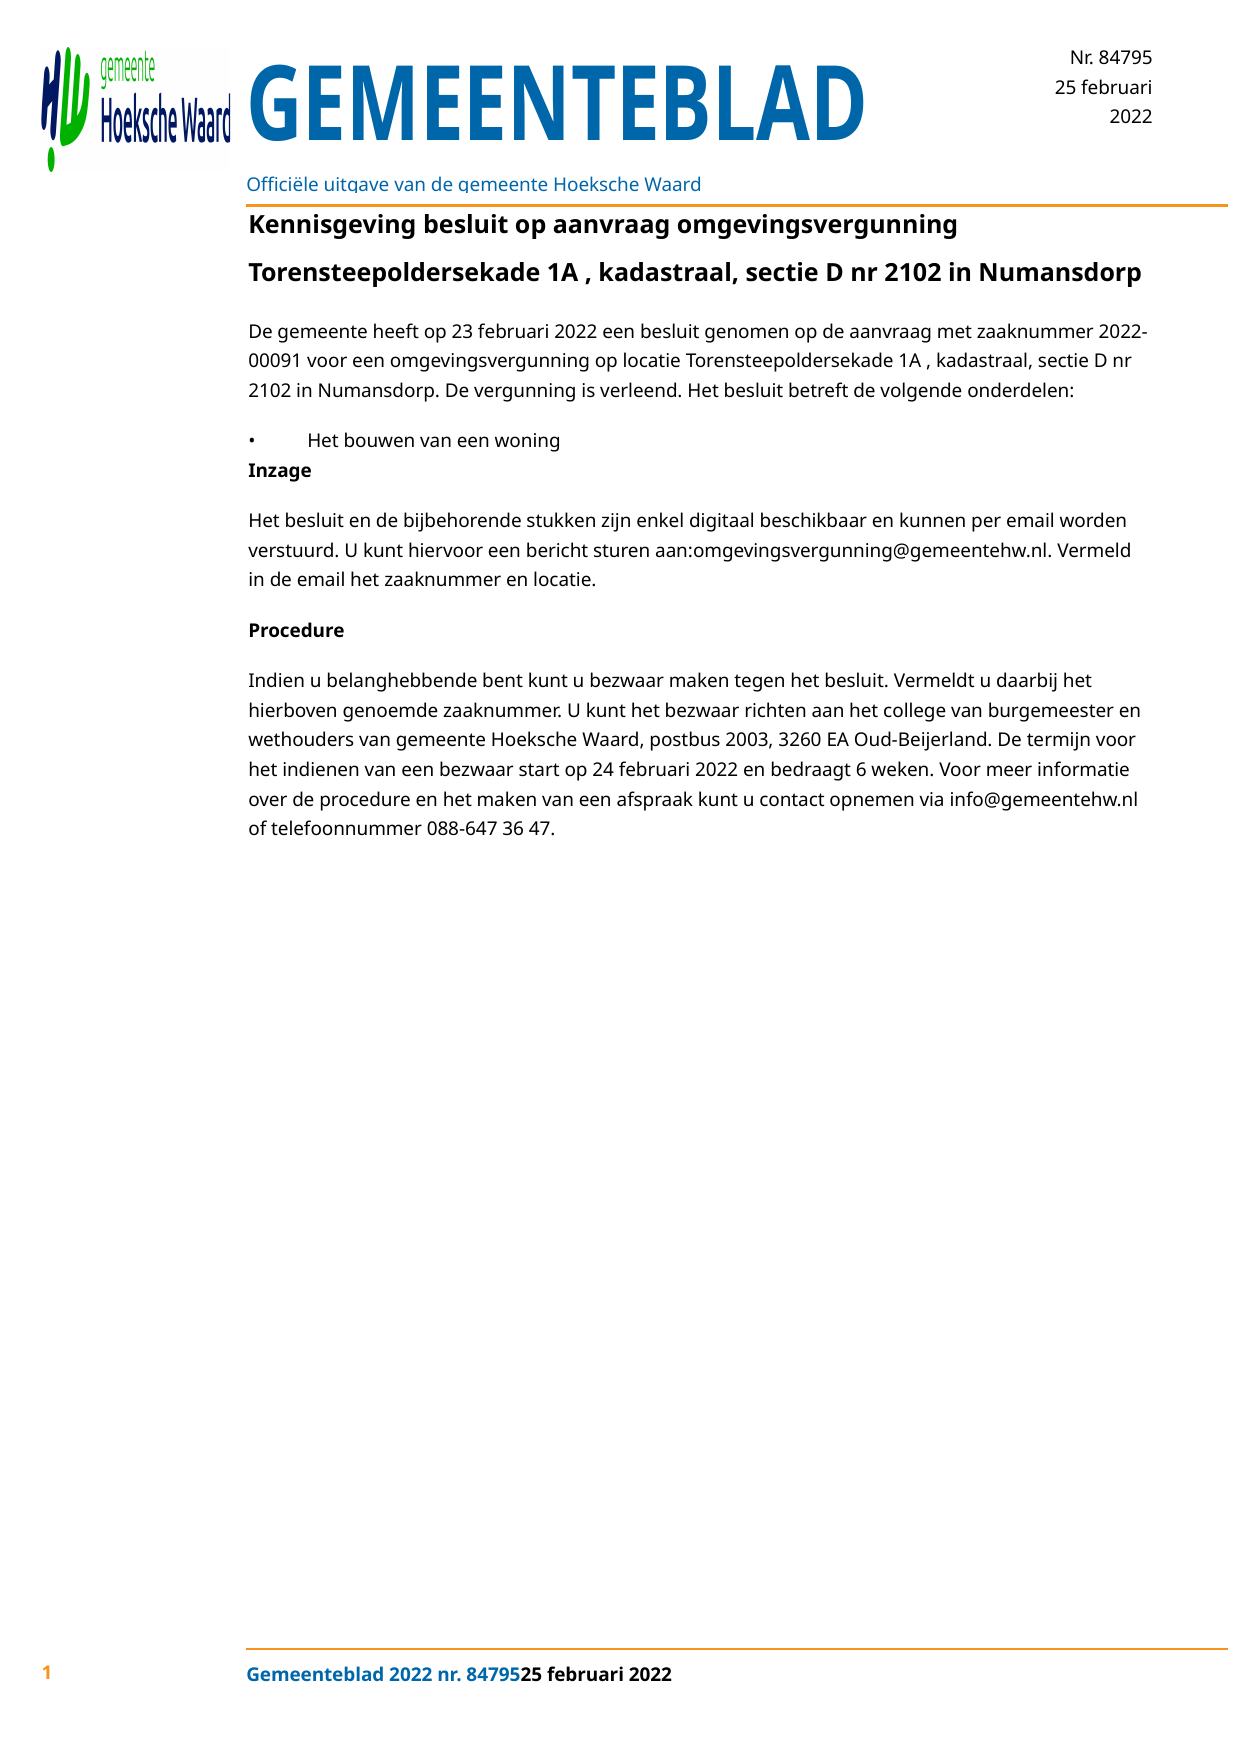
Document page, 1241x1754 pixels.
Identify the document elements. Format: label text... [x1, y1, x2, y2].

text Kennisgeving besluit op aanvraag omgevingsvergunning Torensteepoldersekade 1A , kadastraal, sectie D nr 2102 in Numansdorp [248, 207, 1152, 288]
text Procedure [248, 617, 1152, 643]
text Indien u belanghebbende bent kunt u bezwaar maken tegen het besluit. Vermeldt u daarbij het hierboven genoemde zaaknummer. U kunt het bezwaar richten aan het college van burgemeester en wethouders van gemeente Hoeksche Waard, postbus 2003, 3260 EA Oud-Beijerland. De termijn voor het indienen van een bezwaar start op 24 februari 2022 en bedraagt 6 weken. Voor meer informatie over de procedure en het maken van een afspraak kunt u contact opnemen via info@gemeentehw.nl of telefoonnummer 088-647 36 47. [248, 667, 1152, 841]
list Het bouwen van een woning [248, 427, 1152, 453]
text De gemeente heeft op 23 februari 2022 een besluit genomen op de aanvraag met zaaknummer 2022-00091 voor een omgevingsvergunning op locatie Torensteepoldersekade 1A , kadastraal, sectie D nr 2102 in Numansdorp. De vergunning is verleend. Het besluit betreft de volgende onderdelen: [248, 318, 1152, 403]
picture [41, 47, 231, 172]
text Inzage [248, 457, 1152, 483]
text Het besluit en de bijbehorende stukken zijn enkel digitaal beschikbaar en kunnen per email worden verstuurd. U kunt hiervoor een bericht sturen aan:omgevingsvergunning@gemeentehw.nl. Vermeld in de email het zaaknummer en locatie. [248, 507, 1152, 592]
